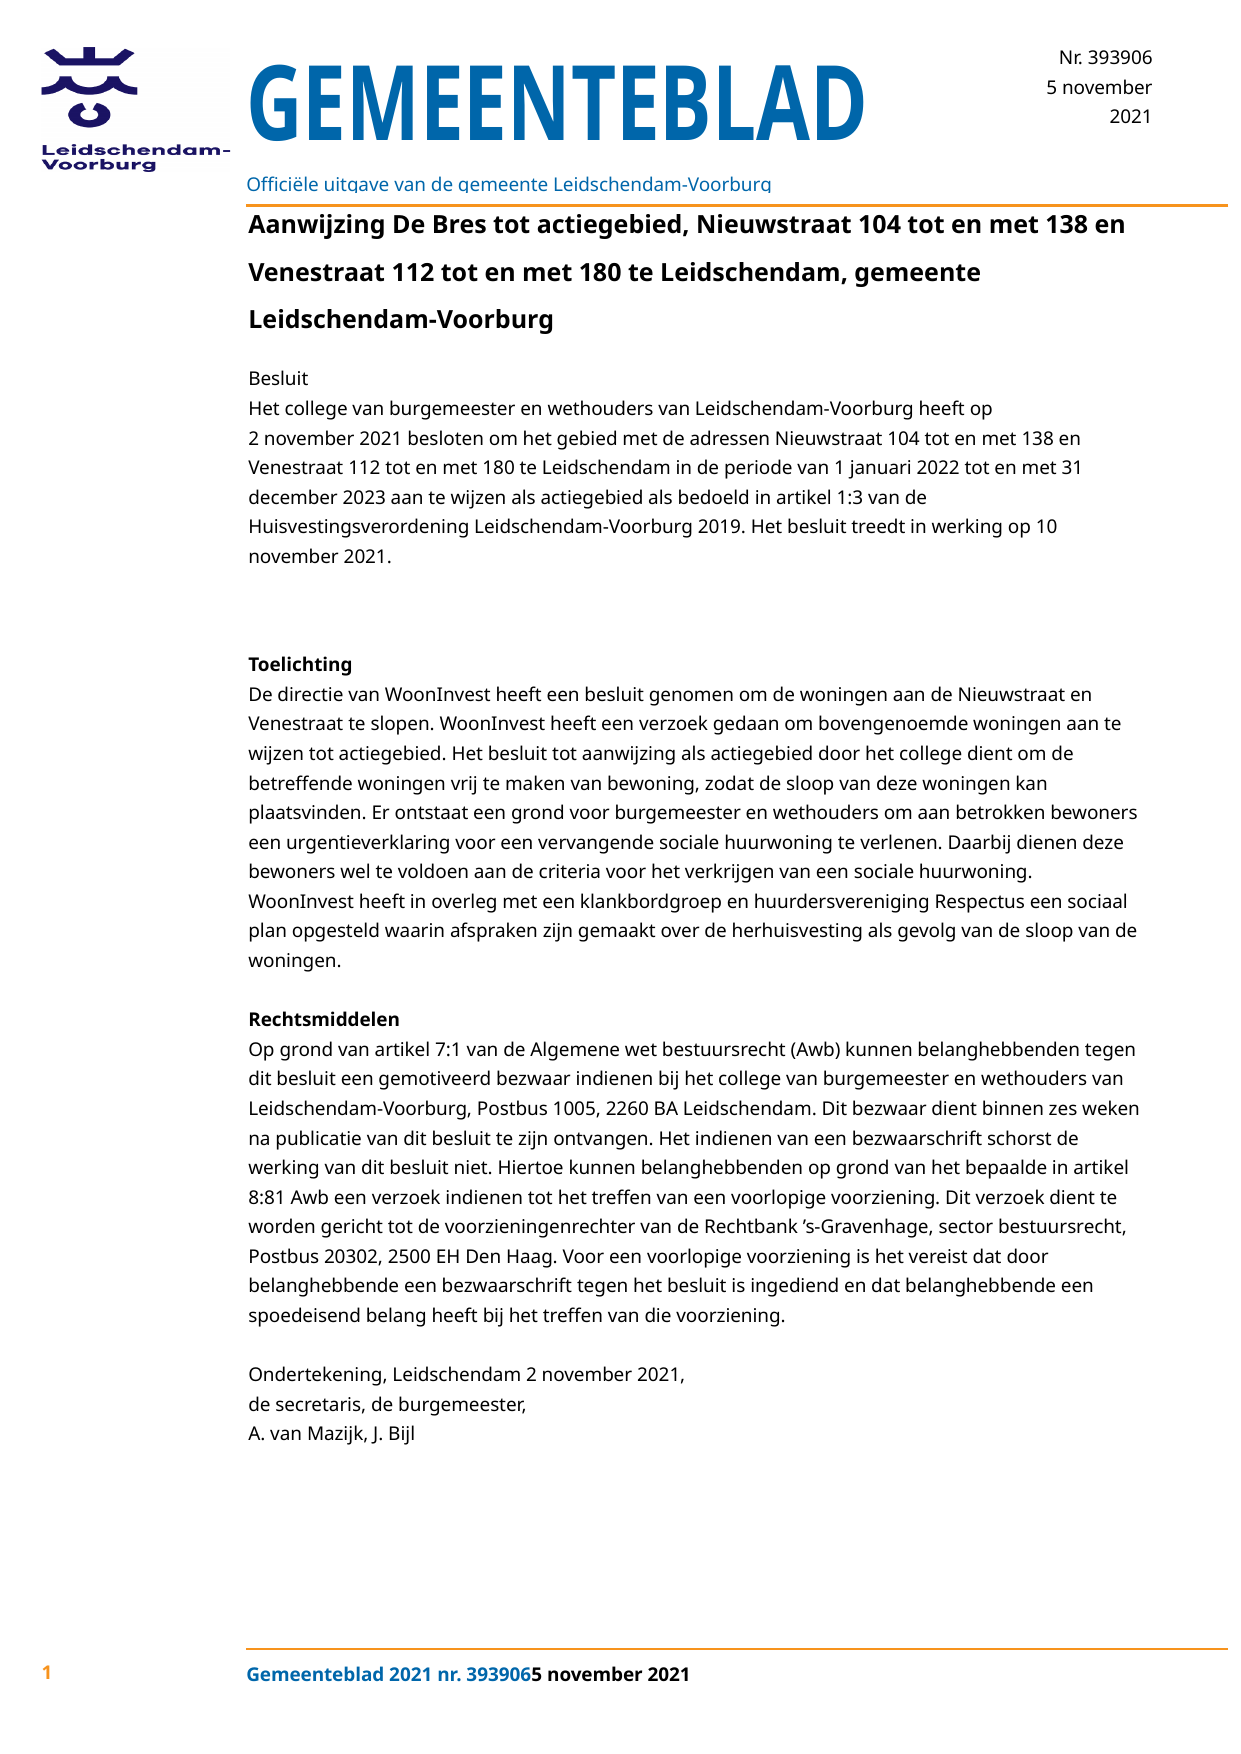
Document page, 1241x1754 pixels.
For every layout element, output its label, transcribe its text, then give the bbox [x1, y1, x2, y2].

text A. van Mazijk, J. Bijl [248, 1421, 1152, 1446]
text 2 november 2021 besloten om het gebied met de adressen Nieuwstraat 104 tot en met 138 en Venestraat 112 tot en met 180 te Leidschendam in de periode van 1 januari 2022 tot en met 31 december 2023 aan te wijzen als actiegebied als bedoeld in artikel 1:3 van de Huisvestingsverordening Leidschendam-Voorburg 2019. Het besluit treedt in werking op 10 november 2021. [248, 425, 1152, 569]
picture [41, 47, 231, 172]
text Aanwijzing De Bres tot actiegebied, Nieuwstraat 104 tot en met 138 en Venestraat 112 tot en met 180 te Leidschendam, gemeente Leidschendam-Voorburg [248, 207, 1152, 336]
text Besluit [248, 366, 1152, 391]
text Op grond van artikel 7:1 van de Algemene wet bestuursrecht (Awb) kunnen belanghebbenden tegen dit besluit een gemotiveerd bezwaar indienen bij het college van burgemeester en wethouders van Leidschendam-Voorburg, Postbus 1005, 2260 BA Leidschendam. Dit bezwaar dient binnen zes weken na publicatie van dit besluit te zijn ontvangen. Het indienen van een bezwaarschrift schorst de werking van dit besluit niet. Hiertoe kunnen belanghebbenden op grond van het bepaalde in artikel 8:81 Awb een verzoek indienen tot het treffen van een voorlopige voorziening. Dit verzoek dient te worden gericht tot de voorzieningenrechter van de Rechtbank ’s-Gravenhage, sector bestuursrecht, Postbus 20302, 2500 EH Den Haag. Voor een voorlopige voorziening is het vereist dat door belanghebbende een bezwaarschrift tegen het besluit is ingediend en dat belanghebbende een spoedeisend belang heeft bij het treffen van die voorziening. [248, 1036, 1152, 1328]
text Het college van burgemeester en wethouders van Leidschendam-Voorburg heeft op [248, 395, 1152, 421]
text De directie van WoonInvest heeft een besluit genomen om de woningen aan de Nieuwstraat en Venestraat te slopen. WoonInvest heeft een verzoek gedaan om bovengenoemde woningen aan te wijzen tot actiegebied. Het besluit tot aanwijzing als actiegebied door het college dient om de betreffende woningen vrij te maken van bewoning, zodat de sloop van deze woningen kan plaatsvinden. Er ontstaat een grond voor burgemeester en wethouders om aan betrokken bewoners een urgentieverklaring voor een vervangende sociale huurwoning te verlenen. Daarbij dienen deze bewoners wel te voldoen aan de criteria voor het verkrijgen van een sociale huurwoning. [248, 681, 1152, 884]
text WoonInvest heeft in overleg met een klankbordgroep en huurdersvereniging Respectus een sociaal plan opgesteld waarin afspraken zijn gemaakt over de herhuisvesting als gevolg van de sloop van de woningen. [248, 888, 1152, 973]
text Rechtsmiddelen [248, 1006, 1152, 1032]
text Ondertekening, Leidschendam 2 november 2021, [248, 1361, 1152, 1387]
text Toelichting [248, 651, 1152, 677]
text de secretaris, de burgemeester, [248, 1391, 1152, 1417]
